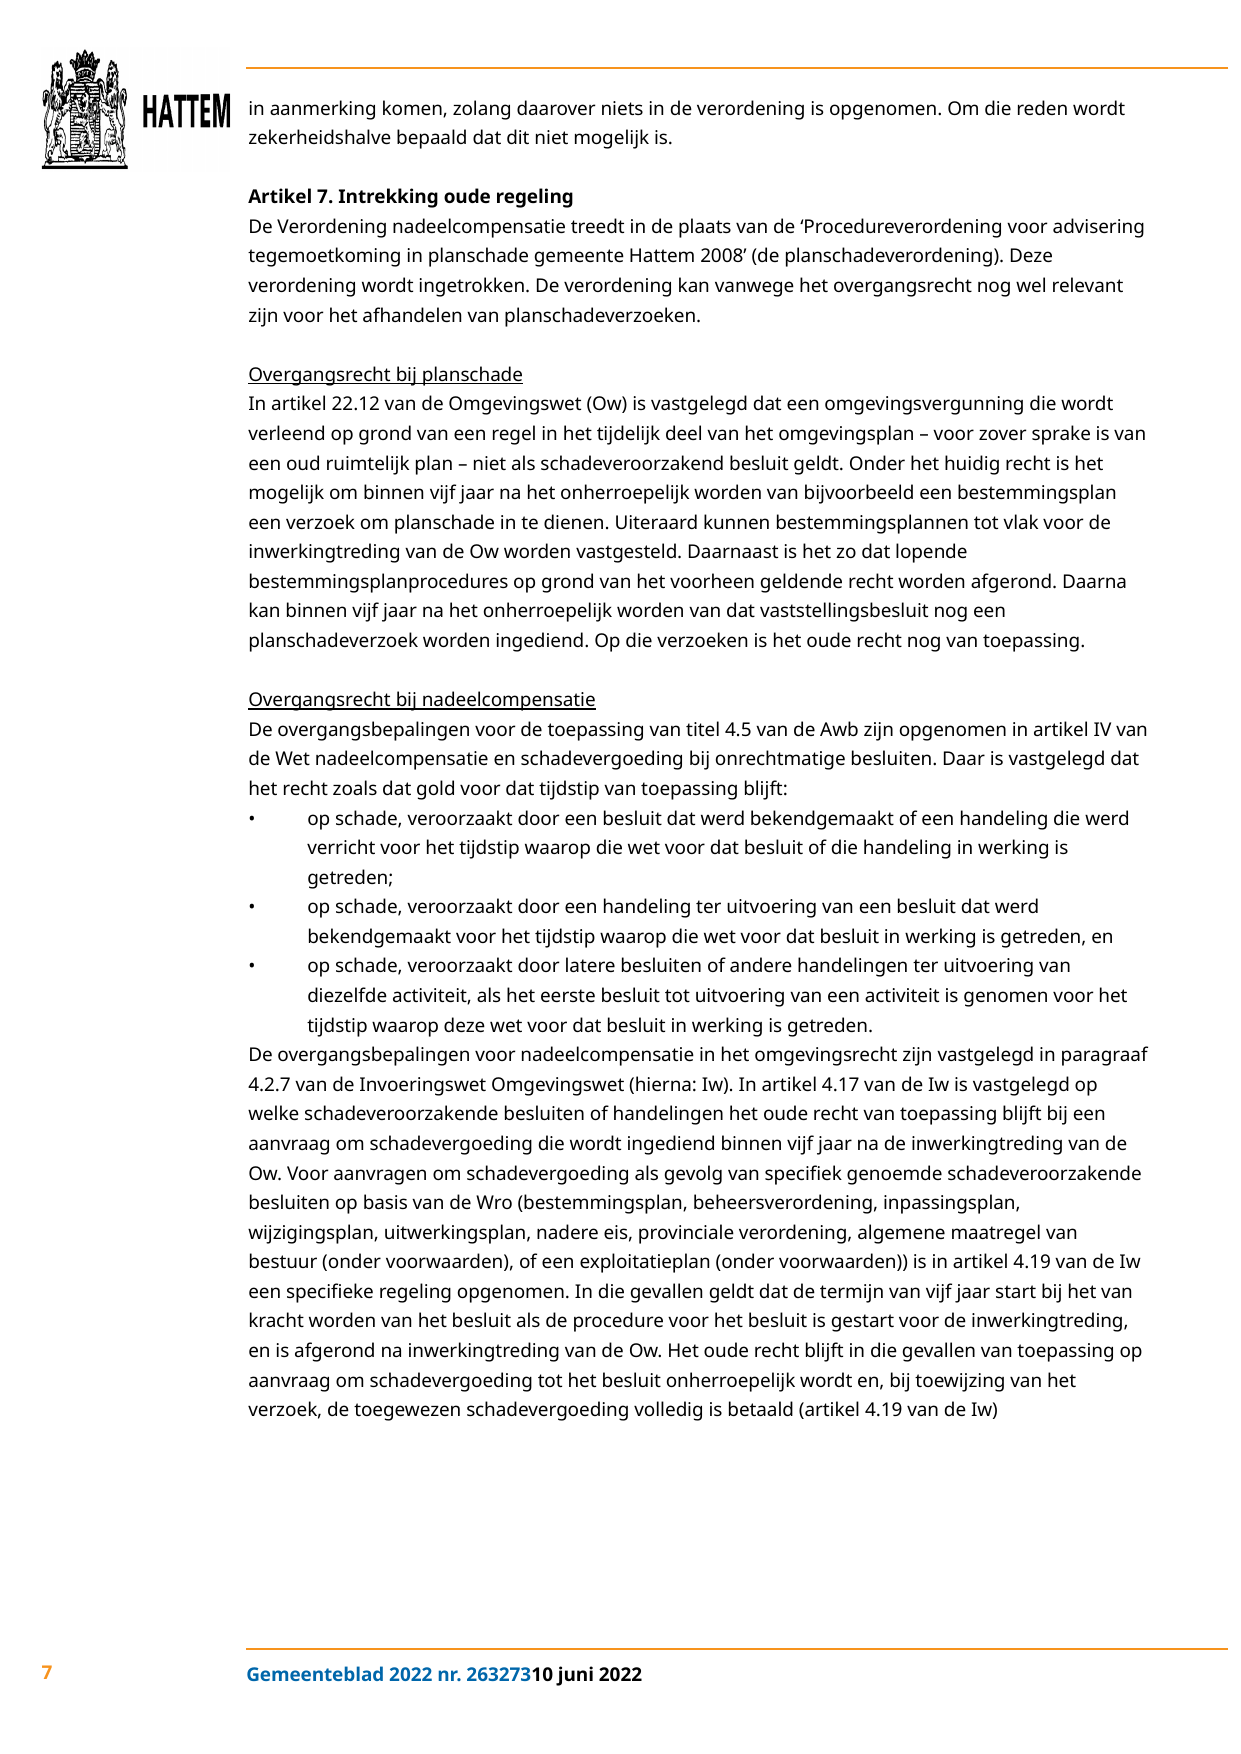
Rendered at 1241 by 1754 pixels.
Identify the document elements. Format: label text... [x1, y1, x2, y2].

text Overgangsrecht bij planschade [248, 361, 1152, 387]
text De overgangsbepalingen voor nadeelcompensatie in het omgevingsrecht zijn vastgelegd in paragraaf 4.2.7 van de Invoeringswet Omgevingswet (hierna: Iw). In artikel 4.17 van de Iw is vastgelegd op welke schadeveroorzakende besluiten of handelingen het oude recht van toepassing blijft bij een aanvraag om schadevergoeding die wordt ingediend binnen vijf jaar na de inwerkingtreding van de Ow. Voor aanvragen om schadevergoeding als gevolg van specifiek genoemde schadeveroorzakende besluiten op basis van de Wro (bestemmingsplan, beheersverordening, inpassingsplan, wijzigingsplan, uitwerkingsplan, nadere eis, provinciale verordening, algemene maatregel van bestuur (onder voorwaarden), of een exploitatieplan (onder voorwaarden)) is in artikel 4.19 van de Iw een specifieke regeling opgenomen. In die gevallen geldt dat de termijn van vijf jaar start bij het van kracht worden van het besluit als de procedure voor het besluit is gestart voor de inwerkingtreding, en is afgerond na inwerkingtreding van de Ow. Het oude recht blijft in die gevallen van toepassing op aanvraag om schadevergoeding tot het besluit onherroepelijk wordt en, bij toewijzing van het verzoek, de toegewezen schadevergoeding volledig is betaald (artikel 4.19 van de Iw) [248, 1041, 1152, 1422]
text De overgangsbepalingen voor de toepassing van titel 4.5 van de Awb zijn opgenomen in artikel IV van de Wet nadeelcompensatie en schadevergoeding bij onrechtmatige besluiten. Daar is vastgelegd dat het recht zoals dat gold voor dat tijdstip van toepassing blijft: [248, 716, 1152, 801]
text In artikel 22.12 van de Omgevingswet (Ow) is vastgelegd dat een omgevingsvergunning die wordt verleend op grond van een regel in het tijdelijk deel van het omgevingsplan – voor zover sprake is van een oud ruimtelijk plan – niet als schadeveroorzakend besluit geldt. Onder het huidig recht is het mogelijk om binnen vijf jaar na het onherroepelijk worden van bijvoorbeeld een bestemmingsplan een verzoek om planschade in te dienen. Uiteraard kunnen bestemmingsplannen tot vlak voor de inwerkingtreding van de Ow worden vastgesteld. Daarnaast is het zo dat lopende bestemmingsplanprocedures op grond van het voorheen geldende recht worden afgerond. Daarna kan binnen vijf jaar na het onherroepelijk worden van dat vaststellingsbesluit nog een planschadeverzoek worden ingediend. Op die verzoeken is het oude recht nog van toepassing. [248, 391, 1152, 653]
text in aanmerking komen, zolang daarover niets in de verordening is opgenomen. Om die reden wordt zekerheidshalve bepaald dat dit niet mogelijk is. [248, 95, 1152, 150]
list op schade, veroorzaakt door een besluit dat werd bekendgemaakt of een handeling die werd verricht voor het tijdstip waarop die wet voor dat besluit of die handeling in werking is getreden; [248, 805, 1152, 890]
list op schade, veroorzaakt door latere besluiten of andere handelingen ter uitvoering van diezelfde activiteit, als het eerste besluit tot uitvoering van een activiteit is genomen voor het tijdstip waarop deze wet voor dat besluit in werking is getreden. [248, 953, 1152, 1038]
picture [41, 47, 231, 172]
text De Verordening nadeelcompensatie treedt in de plaats van de ‘Procedureverordening voor advisering tegemoetkoming in planschade gemeente Hattem 2008’ (de planschadeverordening). Deze verordening wordt ingetrokken. De verordening kan vanwege het overgangsrecht nog wel relevant zijn voor het afhandelen van planschadeverzoeken. [248, 213, 1152, 328]
list op schade, veroorzaakt door een handeling ter uitvoering van een besluit dat werd bekendgemaakt voor het tijdstip waarop die wet voor dat besluit in werking is getreden, en [248, 893, 1152, 949]
text Overgangsrecht bij nadeelcompensatie [248, 686, 1152, 712]
text Artikel 7. Intrekking oude regeling [248, 183, 1152, 209]
